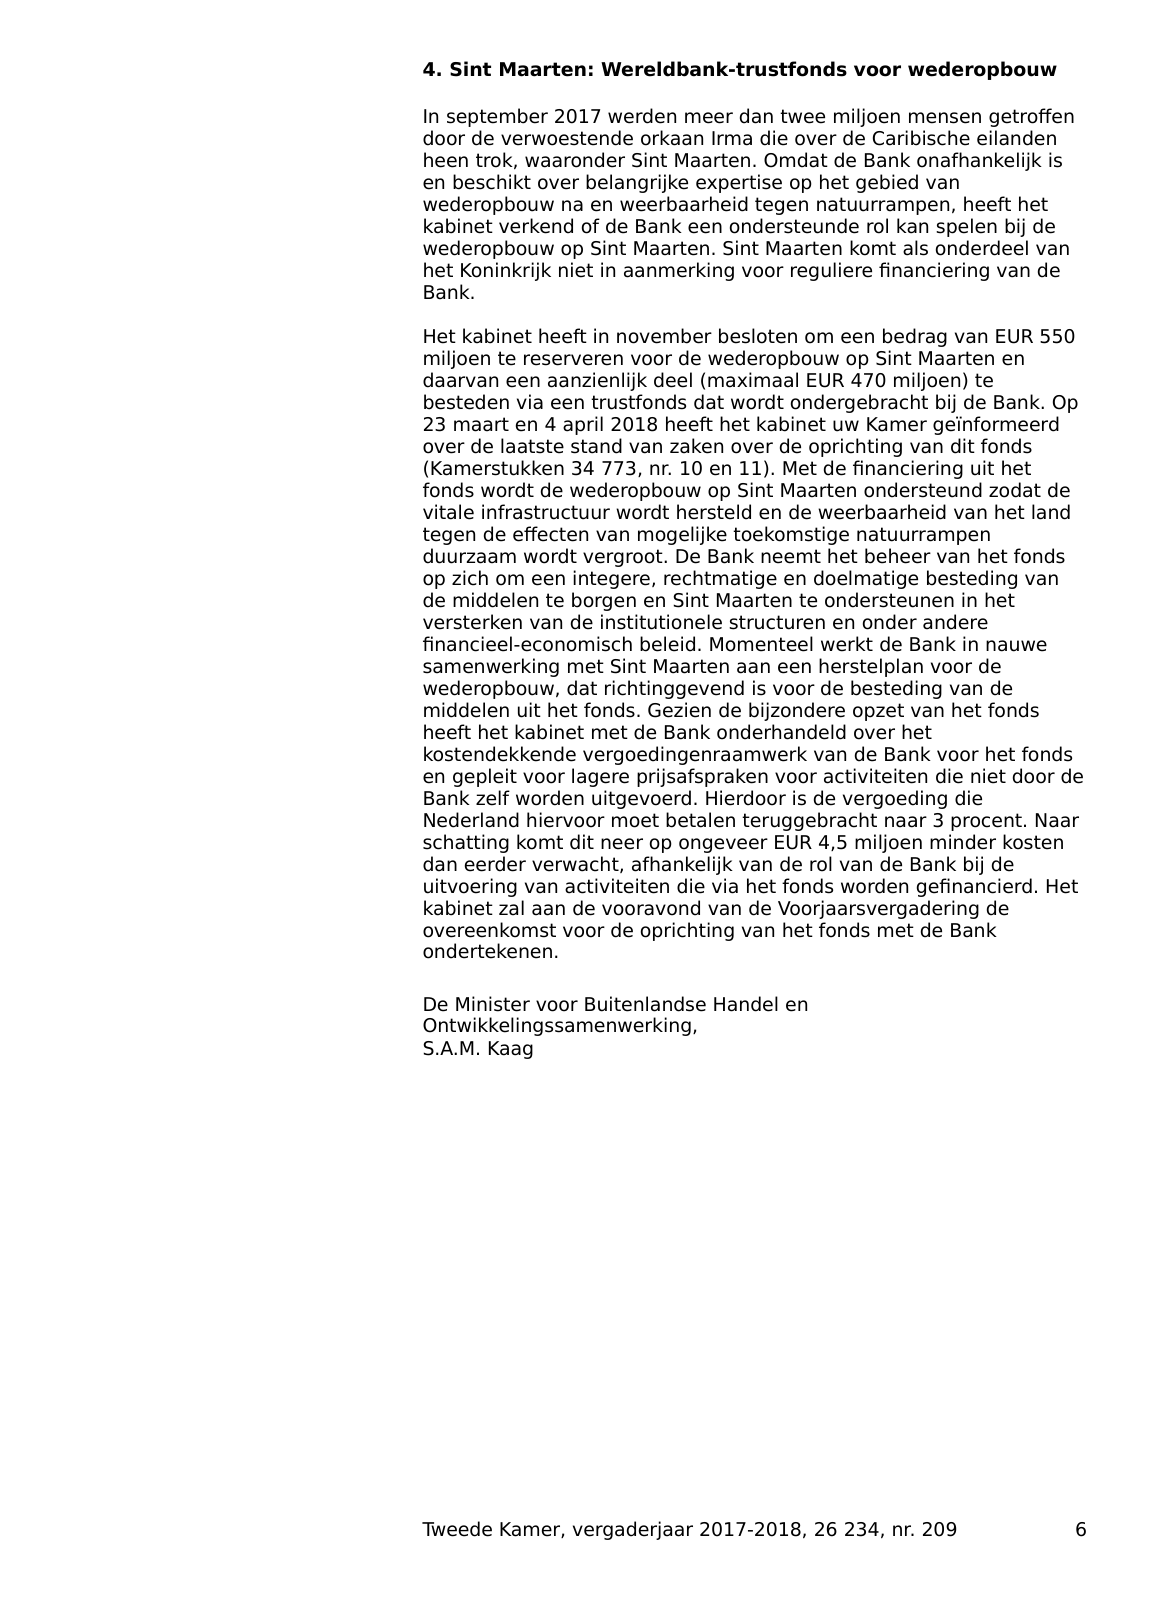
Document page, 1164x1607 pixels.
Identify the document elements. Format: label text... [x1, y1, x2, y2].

text Het kabinet heeft in november besloten om een bedrag van EUR 550 miljoen te reserveren voor de wederopbouw op Sint Maarten en daarvan een aanzienlijk deel (maximaal EUR 470 miljoen) te besteden via een trustfonds dat wordt ondergebracht bij de Bank. Op 23 maart en 4 april 2018 heeft het kabinet uw Kamer geïnformeerd over de laatste stand van zaken over de oprichting van dit fonds (Kamerstukken 34 773, nr. 10 en 11). Met de financiering uit het fonds wordt de wederopbouw op Sint Maarten ondersteund zodat de vitale infrastructuur wordt hersteld en de weerbaarheid van het land tegen de effecten van mogelijke toekomstige natuurrampen duurzaam wordt vergroot. De Bank neemt het beheer van het fonds op zich om een integere, rechtmatige en doelmatige besteding van de middelen te borgen en Sint Maarten te ondersteunen in het versterken van de institutionele structuren en onder andere financieel-economisch beleid. Momenteel werkt de Bank in nauwe samenwerking met Sint Maarten aan een herstelplan voor de wederopbouw, dat richtinggevend is voor de besteding van de middelen uit het fonds. Gezien de bijzondere opzet van het fonds heeft het kabinet met de Bank onderhandeld over het kostendekkende vergoedingenraamwerk van de Bank voor het fonds en gepleit voor lagere prijsafspraken voor activiteiten die niet door de Bank zelf worden uitgevoerd. Hierdoor is de vergoeding die Nederland hiervoor moet betalen teruggebracht naar 3 procent. Naar schatting komt dit neer op ongeveer EUR 4,5 miljoen minder kosten dan eerder verwacht, afhankelijk van de rol van de Bank bij de uitvoering van activiteiten die via het fonds worden gefinancierd. Het kabinet zal aan de vooravond van de Voorjaarsvergadering de overeenkomst voor de oprichting van het fonds met de Bank ondertekenen. [422, 326, 1087, 963]
subtitle 4. Sint Maarten: Wereldbank-trustfonds voor wederopbouw [422, 59, 1087, 81]
text De Minister voor Buitenlandse Handel en Ontwikkelingssamenwerking, S.A.M. Kaag [422, 993, 1087, 1059]
text In september 2017 werden meer dan twee miljoen mensen getroffen door de verwoestende orkaan Irma die over de Caribische eilanden heen trok, waaronder Sint Maarten. Omdat de Bank onafhankelijk is en beschikt over belangrijke expertise op het gebied van wederopbouw na en weerbaarheid tegen natuurrampen, heeft het kabinet verkend of de Bank een ondersteunde rol kan spelen bij de wederopbouw op Sint Maarten. Sint Maarten komt als onderdeel van het Koninkrijk niet in aanmerking voor reguliere financiering van de Bank. [422, 106, 1087, 304]
